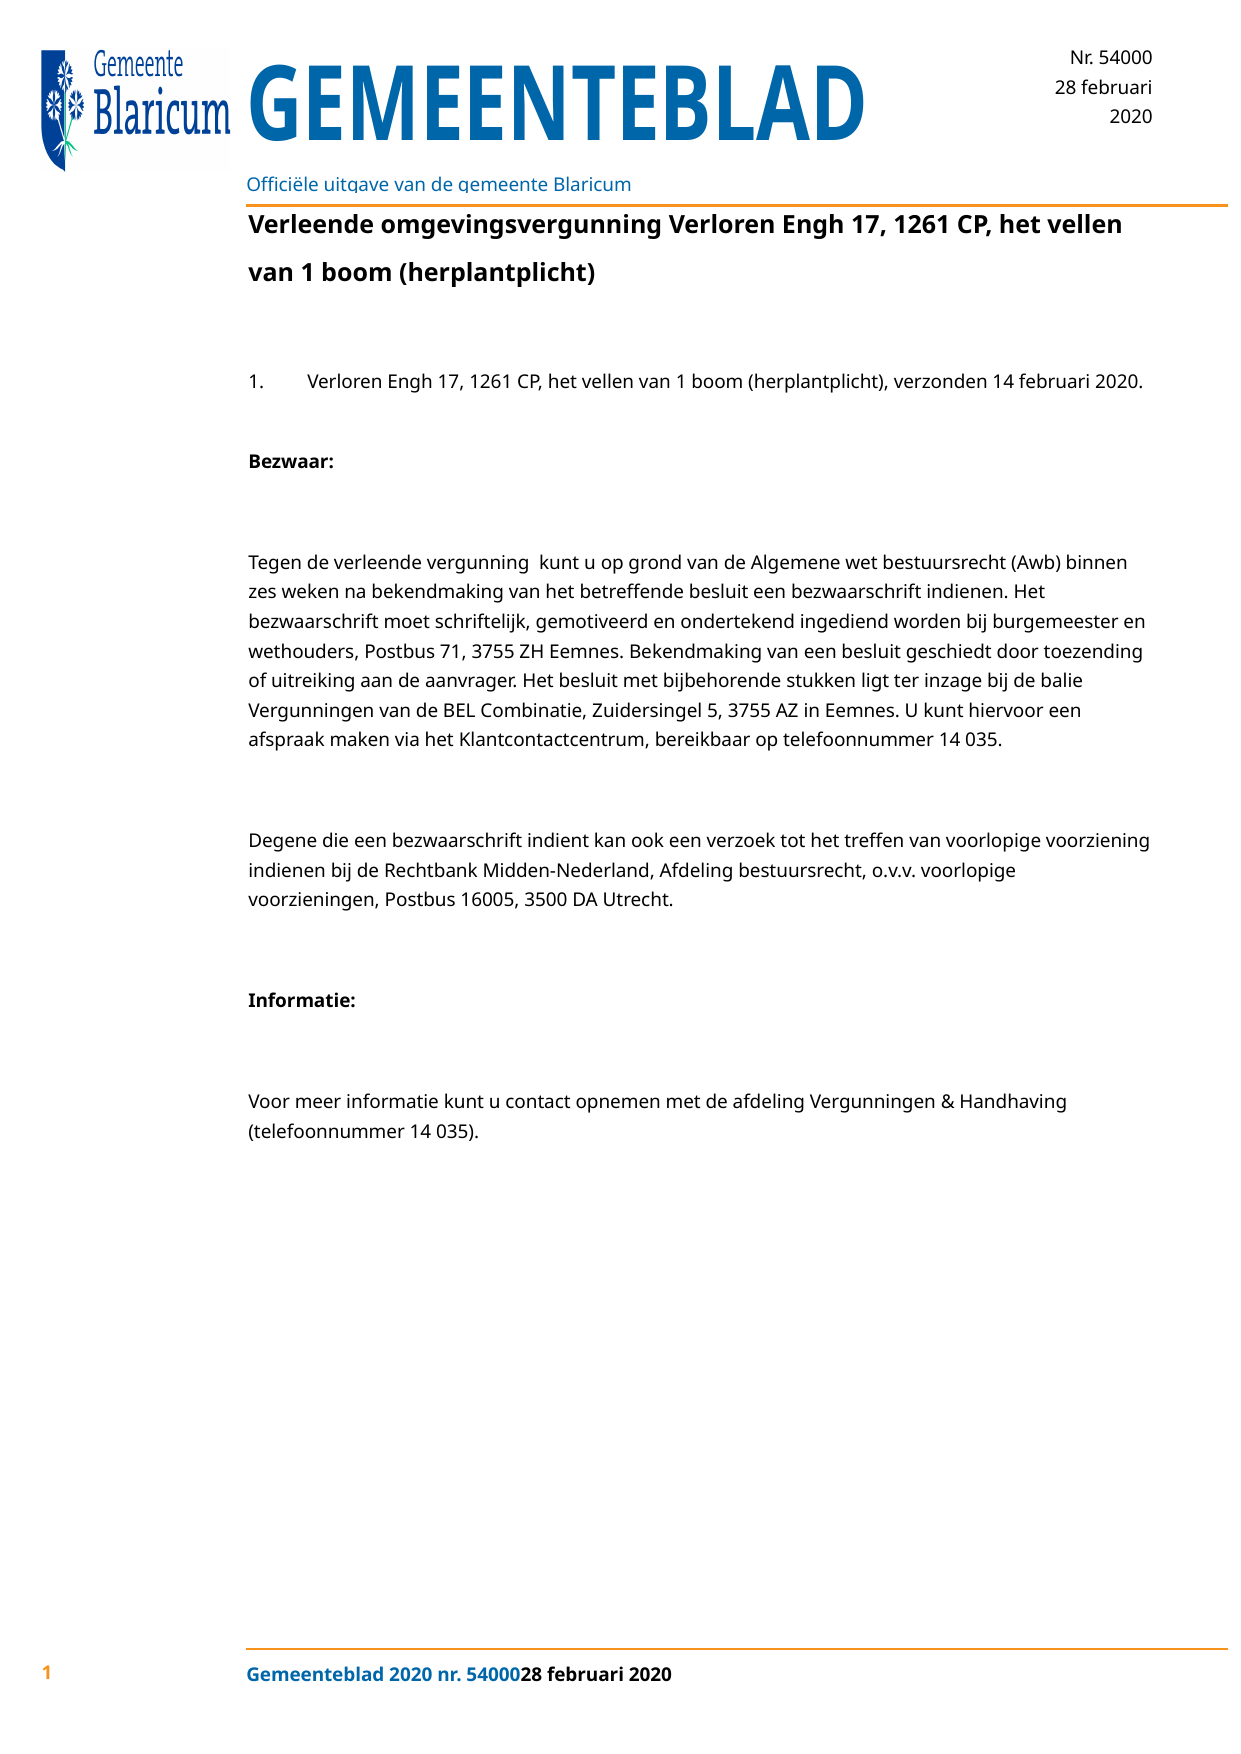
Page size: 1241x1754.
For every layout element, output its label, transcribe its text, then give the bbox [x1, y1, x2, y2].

picture [41, 47, 231, 172]
list Verloren Engh 17, 1261 CP, het vellen van 1 boom (herplantplicht), verzonden 14 februari 2020. [248, 368, 1152, 394]
text Informatie: [248, 987, 1152, 1013]
text Verleende omgevingsvergunning Verloren Engh 17, 1261 CP, het vellen van 1 boom (herplantplicht) [248, 207, 1152, 288]
text Voor meer informatie kunt u contact opnemen met de afdeling Vergunningen & Handhaving (telefoonnummer 14 035). [248, 1088, 1152, 1144]
text Tegen de verleende vergunning kunt u op grond van de Algemene wet bestuursrecht (Awb) binnen zes weken na bekendmaking van het betreffende besluit een bezwaarschrift indienen. Het bezwaarschrift moet schriftelijk, gemotiveerd en ondertekend ingediend worden bij burgemeester en wethouders, Postbus 71, 3755 ZH Eemnes. Bekendmaking van een besluit geschiedt door toezending of uitreiking aan de aanvrager. Het besluit met bijbehorende stukken ligt ter inzage bij de balie Vergunningen van de BEL Combinatie, Zuidersingel 5, 3755 AZ in Eemnes. U kunt hiervoor een afspraak maken via het Klantcontactcentrum, bereikbaar op telefoonnummer 14 035. [248, 549, 1152, 752]
text Degene die een bezwaarschrift indient kan ook een verzoek tot het treffen van voorlopige voorziening indienen bij de Rechtbank Midden-Nederland, Afdeling bestuursrecht, o.v.v. voorlopige voorzieningen, Postbus 16005, 3500 DA Utrecht. [248, 827, 1152, 912]
text Bezwaar: [248, 448, 1152, 474]
